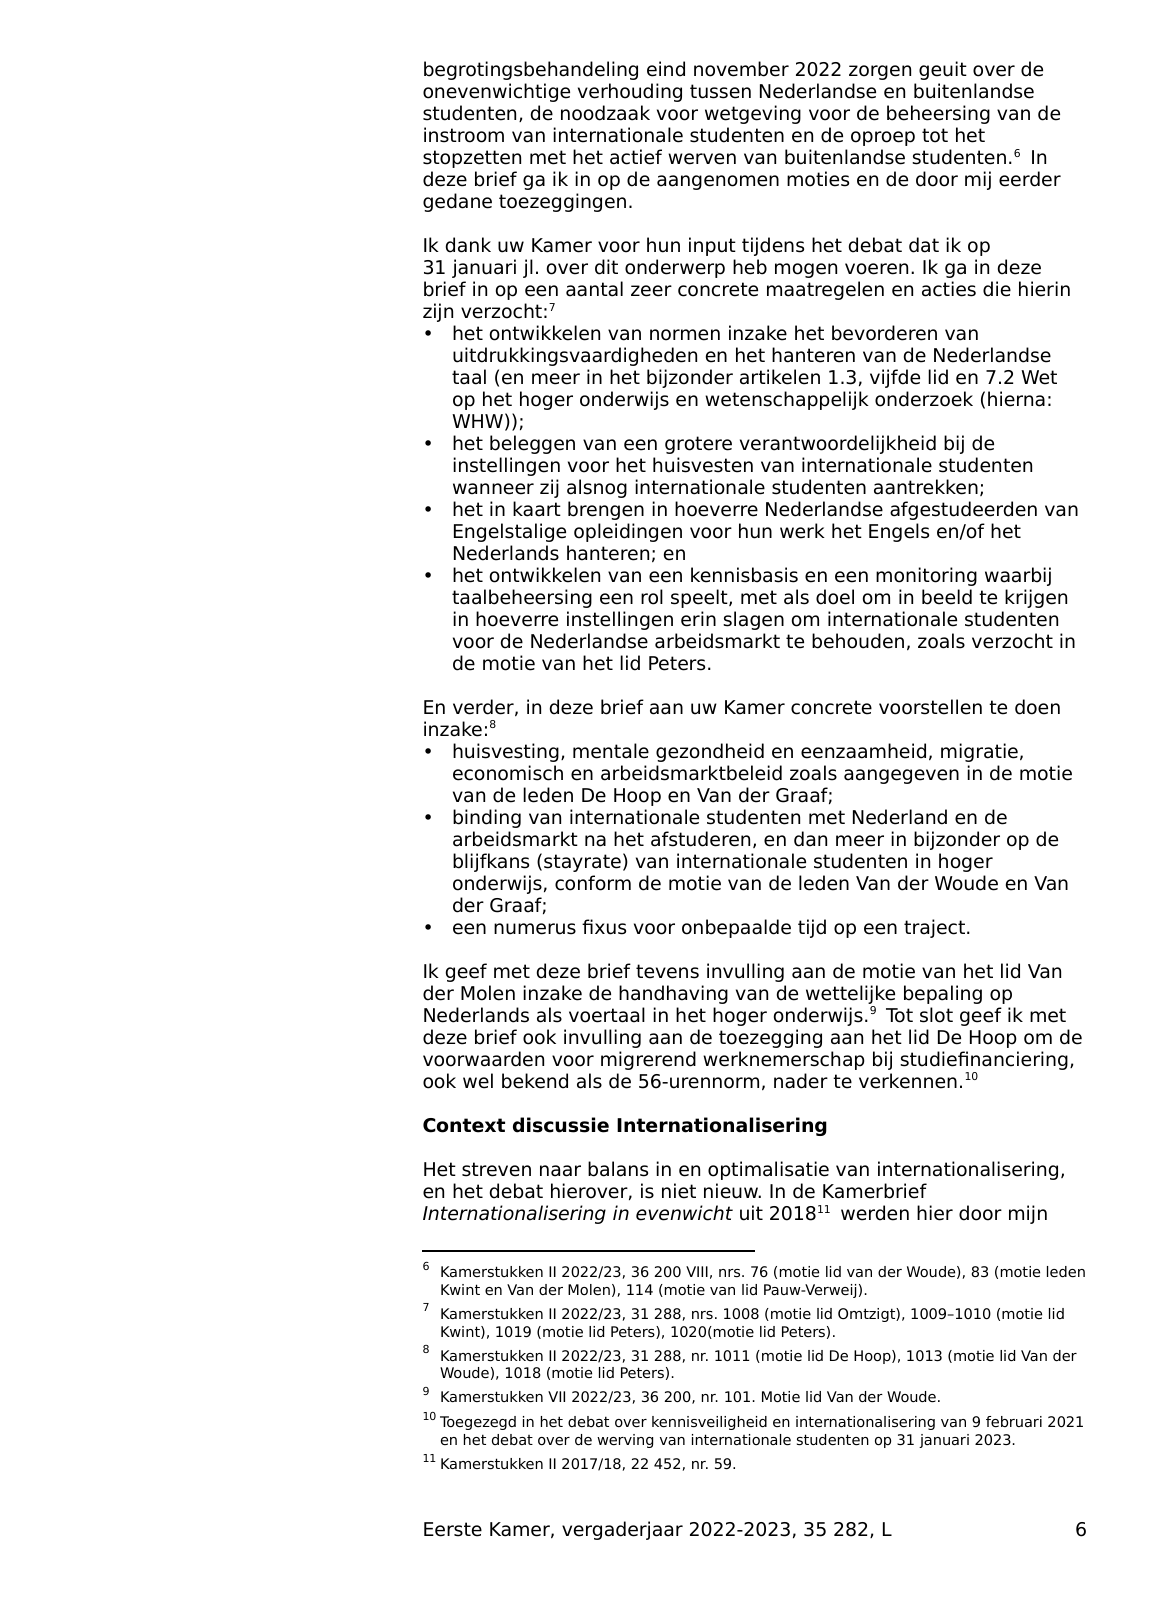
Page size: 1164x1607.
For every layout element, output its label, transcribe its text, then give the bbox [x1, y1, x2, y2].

text • het in kaart brengen in hoeverre Nederlandse afgestudeerden van Engelstalige opleidingen voor hun werk het Engels en/of het Nederlands hanteren; en [422, 499, 1087, 565]
text Het streven naar balans in en optimalisatie van internationalisering, en het debat hierover, is niet nieuw. In de Kamerbrief Internationalisering in evenwicht uit 2018 werden hier door mijn [422, 1159, 1087, 1225]
text • een numerus fixus voor onbepaalde tijd op een traject. [422, 917, 1087, 939]
text Ik dank uw Kamer voor hun input tijdens het debat dat ik op 31 januari jl. over dit onderwerp heb mogen voeren. Ik ga in deze brief in op een aantal zeer concrete maatregelen en acties die hierin zijn verzocht: [422, 235, 1087, 323]
text Kamerstukken II 2022/23, 31 288, nrs. 1008 (motie lid Omtzigt), 1009–1010 (motie lid Kwint), 1019 (motie lid Peters), 1020(motie lid Peters). [422, 1302, 1087, 1341]
text • het ontwikkelen van een kennisbasis en een monitoring waarbij taalbeheersing een rol speelt, met als doel om in beeld te krijgen in hoeverre instellingen erin slagen om internationale studenten voor de Nederlandse arbeidsmarkt te behouden, zoals verzocht in de motie van het lid Peters. [422, 565, 1087, 675]
text • binding van internationale studenten met Nederland en de arbeidsmarkt na het afstuderen, en dan meer in bijzonder op de blijfkans (stayrate) van internationale studenten in hoger onderwijs, conform de motie van de leden Van der Woude en Van der Graaf; [422, 807, 1087, 917]
text • het beleggen van een grotere verantwoordelijkheid bij de instellingen voor het huisvesten van internationale studenten wanneer zij alsnog internationale studenten aantrekken; [422, 433, 1087, 499]
text Toegezegd in het debat over kennisveiligheid en internationalisering van 9 februari 2021 en het debat over de werving van internationale studenten op 31 januari 2023. [422, 1410, 1087, 1449]
text Kamerstukken II 2022/23, 36 200 VIII, nrs. 76 (motie lid van der Woude), 83 (motie leden Kwint en Van der Molen), 114 (motie van lid Pauw-Verweij). [422, 1260, 1087, 1299]
subtitle Context discussie Internationalisering [422, 1115, 1087, 1137]
text • huisvesting, mentale gezondheid en eenzaamheid, migratie, economisch en arbeidsmarktbeleid zoals aangegeven in de motie van de leden De Hoop en Van der Graaf; [422, 741, 1087, 807]
text Kamerstukken II 2022/23, 31 288, nr. 1011 (motie lid De Hoop), 1013 (motie lid Van der Woude), 1018 (motie lid Peters). [422, 1343, 1087, 1382]
text En verder, in deze brief aan uw Kamer concrete voorstellen te doen inzake: [422, 697, 1087, 741]
text • het ontwikkelen van normen inzake het bevorderen van uitdrukkingsvaardigheden en het hanteren van de Nederlandse taal (en meer in het bijzonder artikelen 1.3, vijfde lid en 7.2 Wet op het hoger onderwijs en wetenschappelijk onderzoek (hierna: WHW)); [422, 323, 1087, 433]
text Ik geef met deze brief tevens invulling aan de motie van het lid Van der Molen inzake de handhaving van de wettelijke bepaling op Nederlands als voertaal in het hoger onderwijs. Tot slot geef ik met deze brief ook invulling aan de toezegging aan het lid De Hoop om de voorwaarden voor migrerend werknemerschap bij studiefinanciering, ook wel bekend als de 56-urennorm, nader te verkennen. [422, 961, 1087, 1093]
text begrotingsbehandeling eind november 2022 zorgen geuit over de onevenwichtige verhouding tussen Nederlandse en buitenlandse studenten, de noodzaak voor wetgeving voor de beheersing van de instroom van internationale studenten en de oproep tot het stopzetten met het actief werven van buitenlandse studenten. In deze brief ga ik in op de aangenomen moties en de door mij eerder gedane toezeggingen. [422, 59, 1087, 213]
text Kamerstukken II 2017/18, 22 452, nr. 59. [422, 1452, 1087, 1474]
text Kamerstukken VII 2022/23, 36 200, nr. 101. Motie lid Van der Woude. [422, 1385, 1087, 1407]
